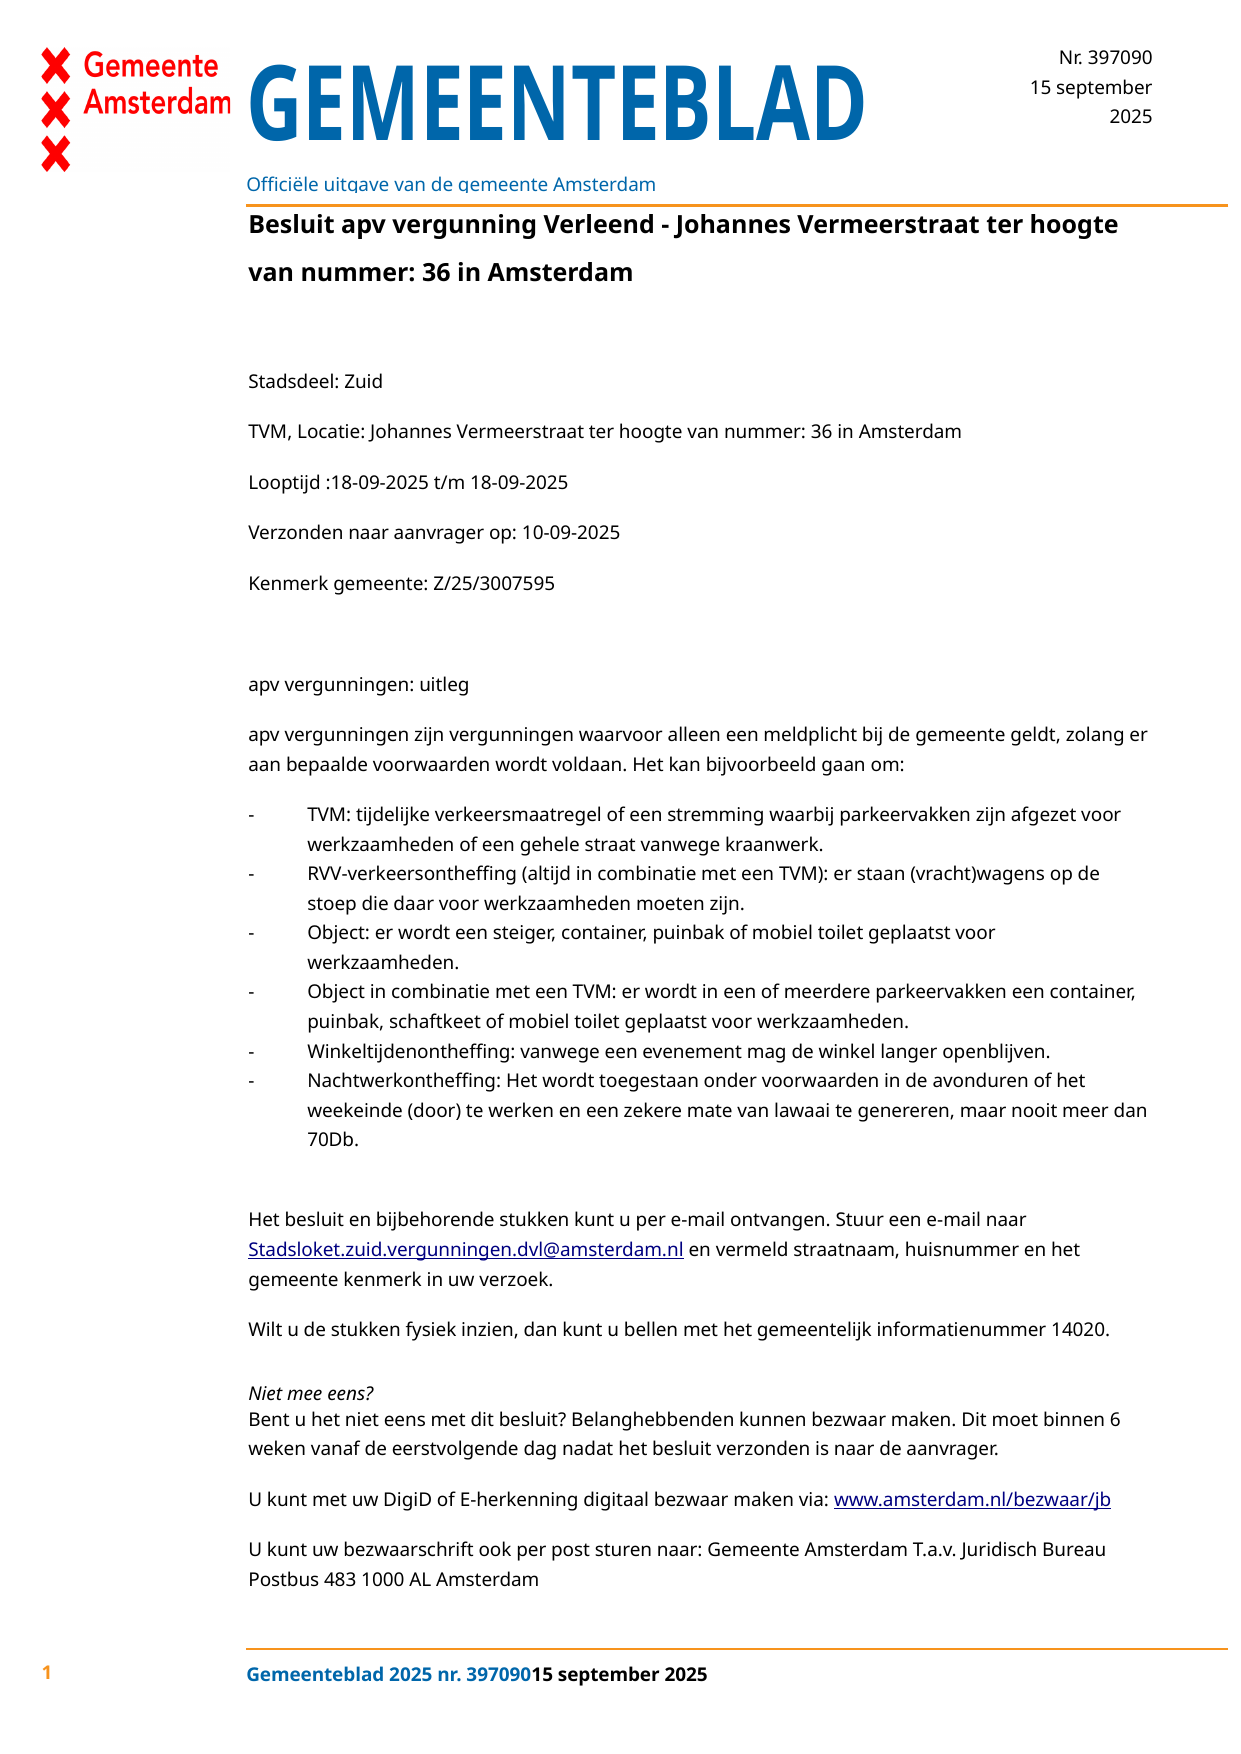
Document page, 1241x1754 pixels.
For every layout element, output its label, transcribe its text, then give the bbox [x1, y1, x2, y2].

text Bent u het niet eens met dit besluit? Belanghebbenden kunnen bezwaar maken. Dit moet binnen 6 weken vanaf de eerstvolgende dag nadat het besluit verzonden is naar de aanvrager. [248, 1406, 1152, 1461]
list TVM: tijdelijke verkeersmaatregel of een stremming waarbij parkeervakken zijn afgezet voor werkzaamheden of een gehele straat vanwege kraanwerk. [248, 801, 1152, 857]
text Wilt u de stukken fysiek inzien, dan kunt u bellen met het gemeentelijk informatienummer 14020. [248, 1316, 1152, 1342]
list RVV-verkeersontheffing (altijd in combinatie met een TVM): er staan (vracht)wagens op de stoep die daar voor werkzaamheden moeten zijn. [248, 860, 1152, 916]
text apv vergunningen zijn vergunningen waarvoor alleen een meldplicht bij de gemeente geldt, zolang er aan bepaalde voorwaarden wordt voldaan. Het kan bijvoorbeeld gaan om: [248, 721, 1152, 777]
list Winkeltijdenontheffing: vanwege een evenement mag de winkel langer openblijven. [248, 1038, 1152, 1064]
text U kunt met uw DigiD of E-herkenning digitaal bezwaar maken via: www.amsterdam.nl/bezwaar/jb [248, 1486, 1152, 1512]
text Het besluit en bijbehorende stukken kunt u per e-mail ontvangen. Stuur een e-mail naar Stadsloket.zuid.vergunningen.dvl@amsterdam.nl en vermeld straatnaam, huisnummer en het gemeente kenmerk in uw verzoek. [248, 1207, 1152, 1292]
text Kenmerk gemeente: Z/25/3007595 [248, 570, 1152, 596]
text TVM, Locatie: Johannes Vermeerstraat ter hoogte van nummer: 36 in Amsterdam [248, 419, 1152, 444]
list Object: er wordt een steiger, container, puinbak of mobiel toilet geplaatst voor werkzaamheden. [248, 919, 1152, 975]
text Looptijd :18-09-2025 t/m 18-09-2025 [248, 469, 1152, 495]
text Stadsdeel: Zuid [248, 368, 1152, 394]
text U kunt uw bezwaarschrift ook per post sturen naar: Gemeente Amsterdam T.a.v. Juridisch Bureau Postbus 483 1000 AL Amsterdam [248, 1536, 1152, 1592]
text Niet mee eens? [248, 1380, 1152, 1406]
picture [41, 47, 231, 172]
text apv vergunningen: uitleg [248, 671, 1152, 697]
text Besluit apv vergunning Verleend - Johannes Vermeerstraat ter hoogte van nummer: 36 in Amsterdam [248, 207, 1152, 288]
text Verzonden naar aanvrager op: 10-09-2025 [248, 519, 1152, 545]
list Object in combinatie met een TVM: er wordt in een of meerdere parkeervakken een container, puinbak, schaftkeet of mobiel toilet geplaatst voor werkzaamheden. [248, 979, 1152, 1034]
list Nachtwerkontheffing: Het wordt toegestaan onder voorwaarden in de avonduren of het weekeinde (door) te werken en een zekere mate van lawaai te genereren, maar nooit meer dan 70Db. [248, 1067, 1152, 1152]
